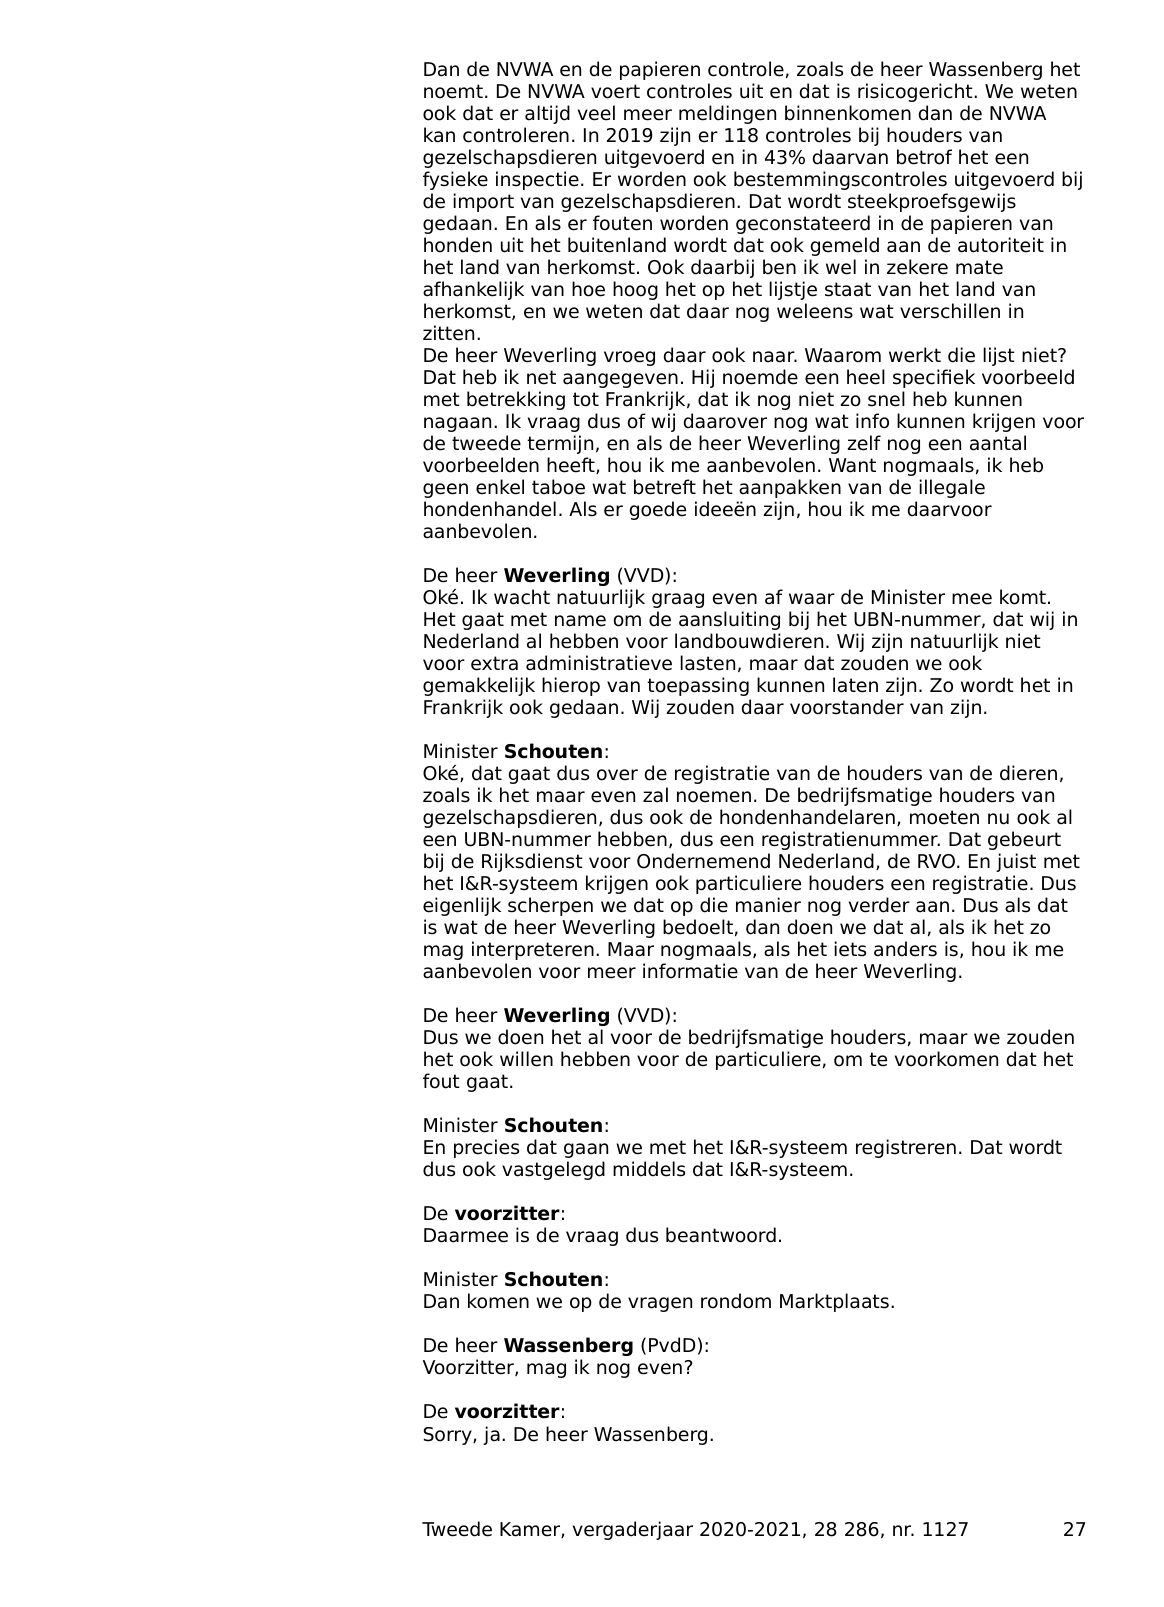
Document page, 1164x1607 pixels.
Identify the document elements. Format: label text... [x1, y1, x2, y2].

text Sorry, ja. De heer Wassenberg. [422, 1423, 1087, 1445]
text De heer Weverling (VVD): [422, 1005, 1087, 1027]
text De voorzitter: [422, 1401, 1087, 1423]
text Daarmee is de vraag dus beantwoord. [422, 1225, 1087, 1247]
text Minister Schouten: [422, 1269, 1087, 1291]
text En precies dat gaan we met het I&R-systeem registreren. Dat wordt dus ook vastgelegd middels dat I&R-systeem. [422, 1137, 1087, 1181]
text Dan de NVWA en de papieren controle, zoals de heer Wassenberg het noemt. De NVWA voert controles uit en dat is risicogericht. We weten ook dat er altijd veel meer meldingen binnenkomen dan de NVWA kan controleren. In 2019 zijn er 118 controles bij houders van gezelschapsdieren uitgevoerd en in 43% daarvan betrof het een fysieke inspectie. Er worden ook bestemmingscontroles uitgevoerd bij de import van gezelschapsdieren. Dat wordt steekproefsgewijs gedaan. En als er fouten worden geconstateerd in de papieren van honden uit het buitenland wordt dat ook gemeld aan de autoriteit in het land van herkomst. Ook daarbij ben ik wel in zekere mate afhankelijk van hoe hoog het op het lijstje staat van het land van herkomst, en we weten dat daar nog weleens wat verschillen in zitten. [422, 59, 1087, 345]
text Minister Schouten: [422, 1115, 1087, 1137]
text Voorzitter, mag ik nog even? [422, 1357, 1087, 1379]
text Dus we doen het al voor de bedrijfsmatige houders, maar we zouden het ook willen hebben voor de particuliere, om te voorkomen dat het fout gaat. [422, 1027, 1087, 1093]
text Dan komen we op de vragen rondom Marktplaats. [422, 1291, 1087, 1313]
text De heer Weverling vroeg daar ook naar. Waarom werkt die lijst niet? Dat heb ik net aangegeven. Hij noemde een heel specifiek voorbeeld met betrekking tot Frankrijk, dat ik nog niet zo snel heb kunnen nagaan. Ik vraag dus of wij daarover nog wat info kunnen krijgen voor de tweede termijn, en als de heer Weverling zelf nog een aantal voorbeelden heeft, hou ik me aanbevolen. Want nogmaals, ik heb geen enkel taboe wat betreft het aanpakken van de illegale hondenhandel. Als er goede ideeën zijn, hou ik me daarvoor aanbevolen. [422, 345, 1087, 543]
text De heer Weverling (VVD): [422, 565, 1087, 587]
text De voorzitter: [422, 1203, 1087, 1225]
text Minister Schouten: [422, 741, 1087, 763]
text Oké. Ik wacht natuurlijk graag even af waar de Minister mee komt. Het gaat met name om de aansluiting bij het UBN-nummer, dat wij in Nederland al hebben voor landbouwdieren. Wij zijn natuurlijk niet voor extra administratieve lasten, maar dat zouden we ook gemakkelijk hierop van toepassing kunnen laten zijn. Zo wordt het in Frankrijk ook gedaan. Wij zouden daar voorstander van zijn. [422, 587, 1087, 719]
text Oké, dat gaat dus over de registratie van de houders van de dieren, zoals ik het maar even zal noemen. De bedrijfsmatige houders van gezelschapsdieren, dus ook de hondenhandelaren, moeten nu ook al een UBN-nummer hebben, dus een registratienummer. Dat gebeurt bij de Rijksdienst voor Ondernemend Nederland, de RVO. En juist met het I&R-systeem krijgen ook particuliere houders een registratie. Dus eigenlijk scherpen we dat op die manier nog verder aan. Dus als dat is wat de heer Weverling bedoelt, dan doen we dat al, als ik het zo mag interpreteren. Maar nogmaals, als het iets anders is, hou ik me aanbevolen voor meer informatie van de heer Weverling. [422, 763, 1087, 983]
text De heer Wassenberg (PvdD): [422, 1335, 1087, 1357]
